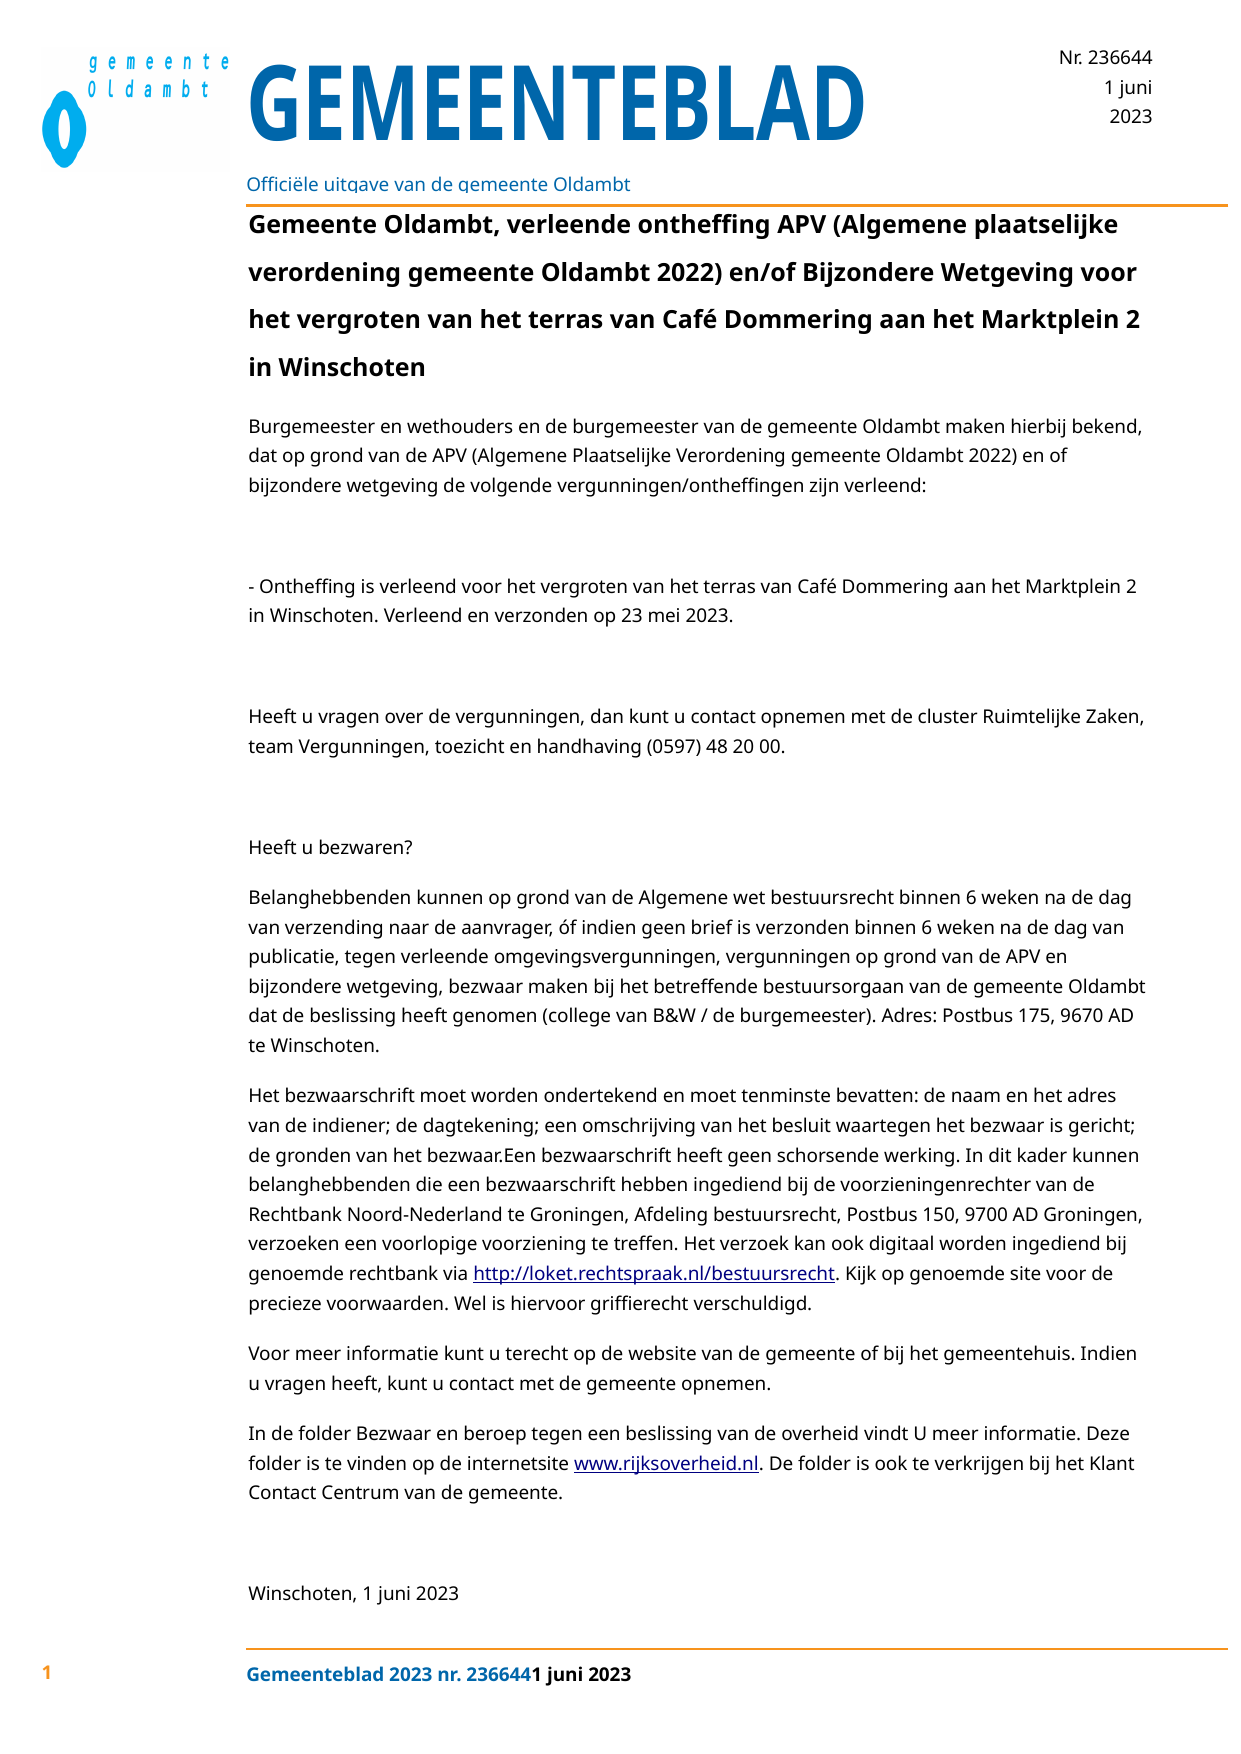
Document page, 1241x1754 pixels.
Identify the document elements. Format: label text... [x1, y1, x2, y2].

text Voor meer informatie kunt u terecht op de website van de gemeente of bij het gemeentehuis. Indien u vragen heeft, kunt u contact met de gemeente opnemen. [248, 1340, 1152, 1396]
text Heeft u bezwaren? [248, 834, 1152, 860]
text Burgemeester en wethouders en de burgemeester van de gemeente Oldambt maken hierbij bekend, dat op grond van de APV (Algemene Plaatselijke Verordening gemeente Oldambt 2022) en of bijzondere wetgeving de volgende vergunningen/ontheffingen zijn verleend: [248, 413, 1152, 498]
text In de folder Bezwaar en beroep tegen een beslissing van de overheid vindt U meer informatie. Deze folder is te vinden op de internetsite www.rijksoverheid.nl. De folder is ook te verkrijgen bij het Klant Contact Centrum van de gemeente. [248, 1420, 1152, 1505]
text Belanghebbenden kunnen op grond van de Algemene wet bestuursrecht binnen 6 weken na de dag van verzending naar de aanvrager, óf indien geen brief is verzonden binnen 6 weken na de dag van publicatie, tegen verleende omgevingsvergunningen, vergunningen op grond van de APV en bijzondere wetgeving, bezwaar maken bij het betreffende bestuursorgaan van de gemeente Oldambt dat de beslissing heeft genomen (college van B&W / de burgemeester). Adres: Postbus 175, 9670 AD te Winschoten. [248, 884, 1152, 1058]
text - Ontheffing is verleend voor het vergroten van het terras van Café Dommering aan het Marktplein 2 in Winschoten. Verleend en verzonden op 23 mei 2023. [248, 573, 1152, 628]
text Heeft u vragen over de vergunningen, dan kunt u contact opnemen met de cluster Ruimtelijke Zaken, team Vergunningen, toezicht en handhaving (0597) 48 20 00. [248, 703, 1152, 759]
text Het bezwaarschrift moet worden ondertekend en moet tenminste bevatten: de naam en het adres van de indiener; de dagtekening; een omschrijving van het besluit waartegen het bezwaar is gericht; de gronden van het bezwaar.Een bezwaarschrift heeft geen schorsende werking. In dit kader kunnen belanghebbenden die een bezwaarschrift hebben ingediend bij de voorzieningenrechter van de Rechtbank Noord-Nederland te Groningen, Afdeling bestuursrecht, Postbus 150, 9700 AD Groningen, verzoeken een voorlopige voorziening te treffen. Het verzoek kan ook digitaal worden ingediend bij genoemde rechtbank via http://loket.rechtspraak.nl/bestuursrecht. Kijk op genoemde site voor de precieze voorwaarden. Wel is hiervoor griffierecht verschuldigd. [248, 1083, 1152, 1316]
text Gemeente Oldambt, verleende ontheffing APV (Algemene plaatselijke verordening gemeente Oldambt 2022) en/of Bijzondere Wetgeving voor het vergroten van het terras van Café Dommering aan het Marktplein 2 in Winschoten [248, 207, 1152, 384]
text Winschoten, 1 juni 2023 [248, 1580, 1152, 1606]
picture [41, 47, 231, 172]
